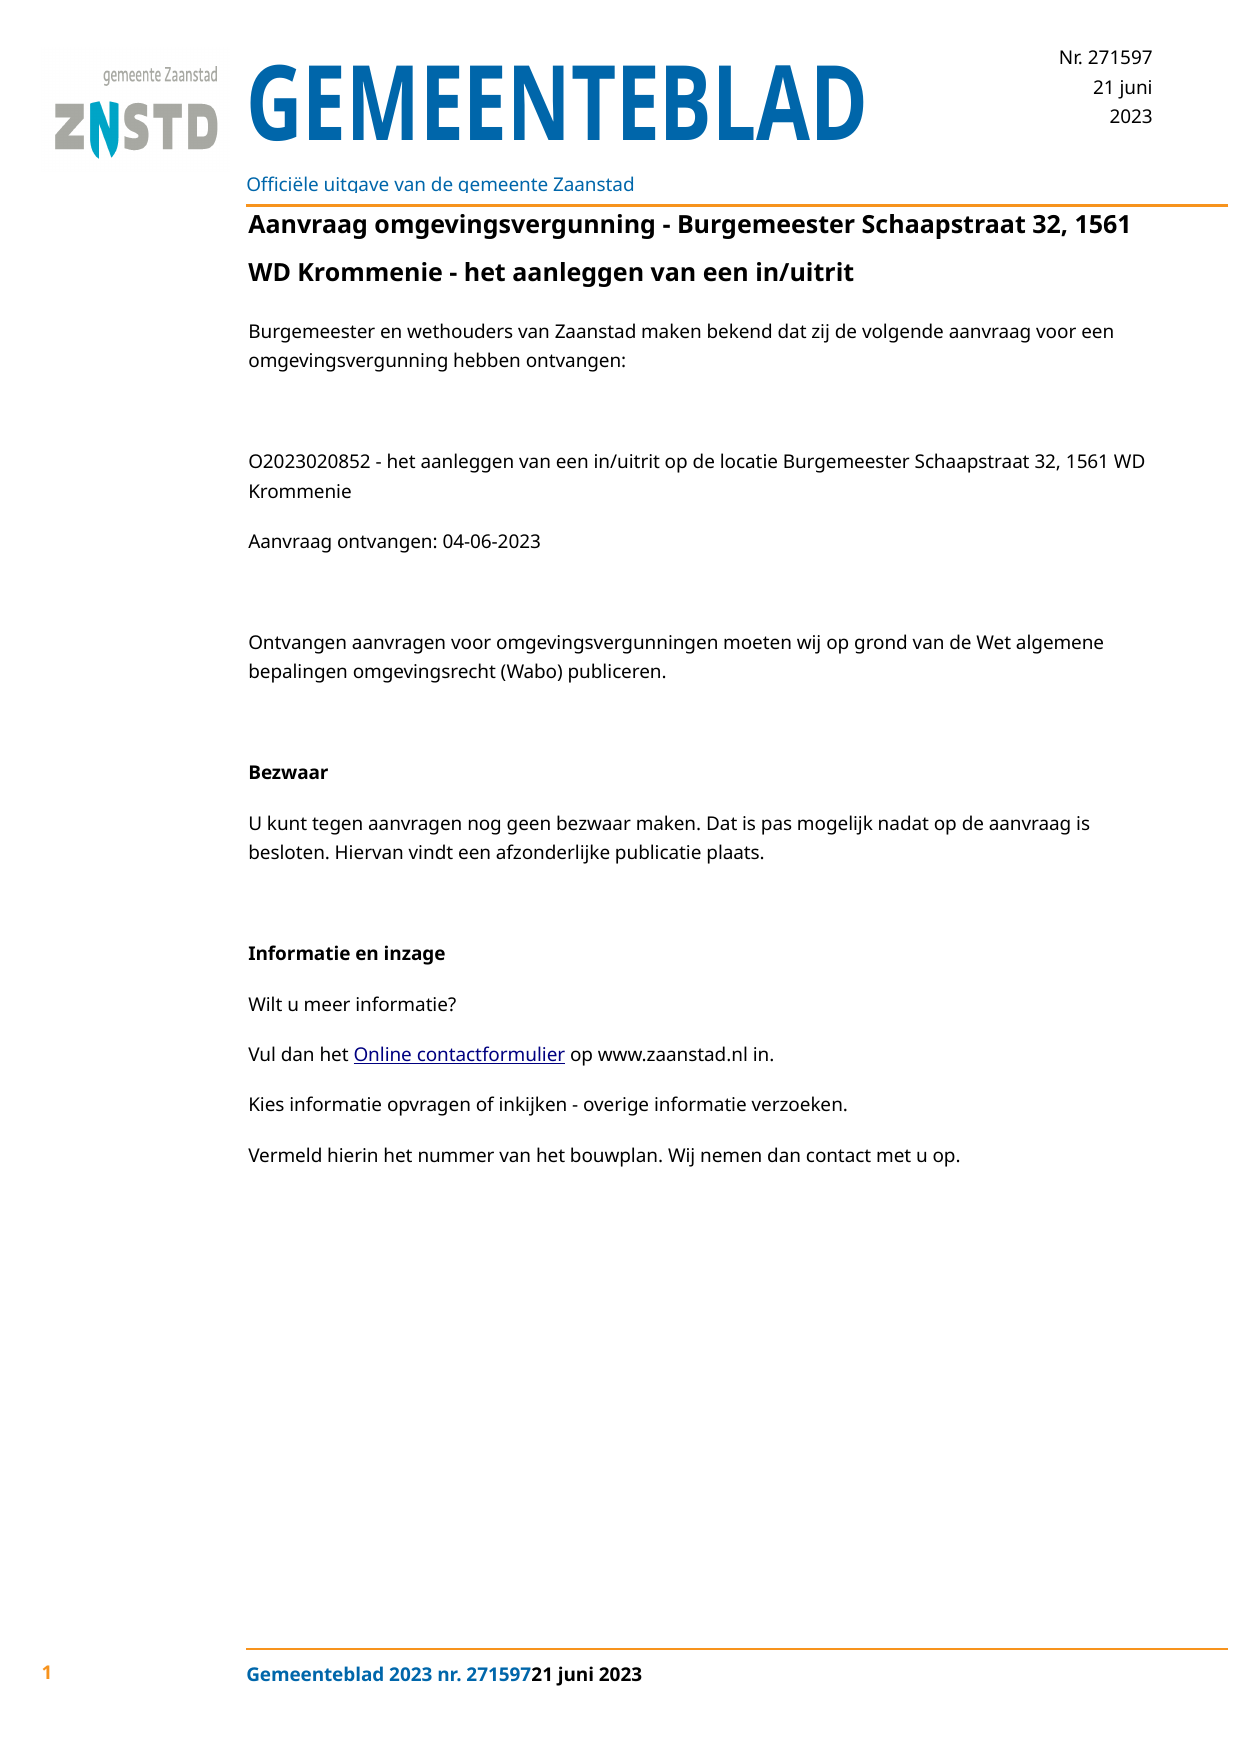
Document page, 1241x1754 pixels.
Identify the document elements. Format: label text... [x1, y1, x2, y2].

text Aanvraag ontvangen: 04-06-2023 [248, 528, 1152, 554]
text Informatie en inzage [248, 940, 1152, 966]
text Burgemeester en wethouders van Zaanstad maken bekend dat zij de volgende aanvraag voor een omgevingsvergunning hebben ontvangen: [248, 318, 1152, 373]
text Wilt u meer informatie? [248, 991, 1152, 1017]
picture [41, 47, 231, 172]
text Aanvraag omgevingsvergunning - Burgemeester Schaapstraat 32, 1561 WD Krommenie - het aanleggen van een in/uitrit [248, 207, 1152, 288]
text Vul dan het Online contactformulier op www.zaanstad.nl in. [248, 1041, 1152, 1067]
text Kies informatie opvragen of inkijken - overige informatie verzoeken. [248, 1092, 1152, 1117]
text O2023020852 - het aanleggen van een in/uitrit op de locatie Burgemeester Schaapstraat 32, 1561 WD Krommenie [248, 448, 1152, 504]
text Ontvangen aanvragen voor omgevingsvergunningen moeten wij op grond van de Wet algemene bepalingen omgevingsrecht (Wabo) publiceren. [248, 629, 1152, 684]
text Vermeld hierin het nummer van het bouwplan. Wij nemen dan contact met u op. [248, 1142, 1152, 1168]
text Bezwaar [248, 759, 1152, 785]
text U kunt tegen aanvragen nog geen bezwaar maken. Dat is pas mogelijk nadat op de aanvraag is besloten. Hiervan vindt een afzonderlijke publicatie plaats. [248, 810, 1152, 865]
